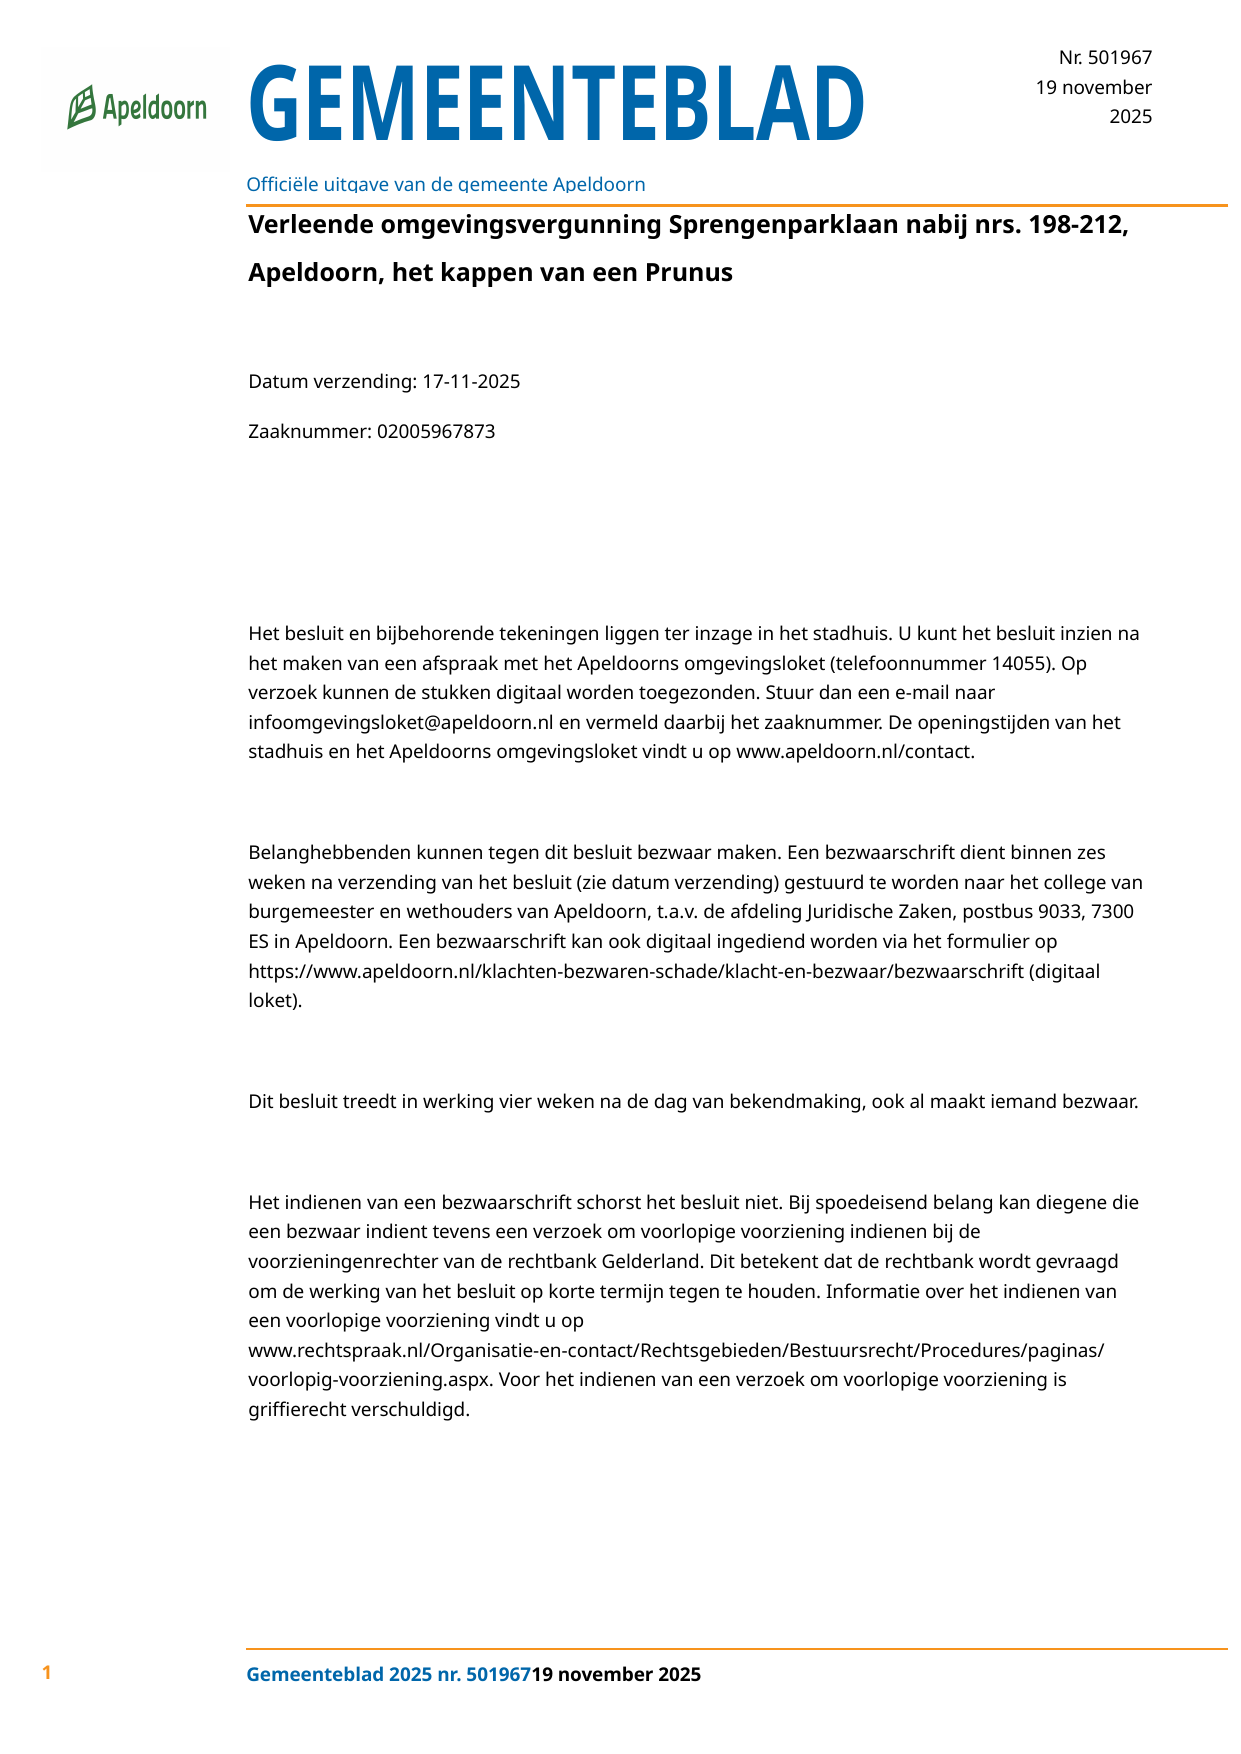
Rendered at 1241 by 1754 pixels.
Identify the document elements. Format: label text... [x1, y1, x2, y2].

text Datum verzending: 17-11-2025 [248, 368, 1152, 394]
text Het indienen van een bezwaarschrift schorst het besluit niet. Bij spoedeisend belang kan diegene die een bezwaar indient tevens een verzoek om voorlopige voorziening indienen bij de voorzieningenrechter van de rechtbank Gelderland. Dit betekent dat de rechtbank wordt gevraagd om de werking van het besluit op korte termijn tegen te houden. Informatie over het indienen van een voorlopige voorziening vindt u op www.rechtspraak.nl/Organisatie-en-contact/Rechtsgebieden/Bestuursrecht/Procedures/paginas/voorlopig-voorziening.aspx. Voor het indienen van een verzoek om voorlopige voorziening is griffierecht verschuldigd. [248, 1189, 1152, 1422]
text Verleende omgevingsvergunning Sprengenparklaan nabij nrs. 198-212, Apeldoorn, het kappen van een Prunus [248, 207, 1152, 288]
text Het besluit en bijbehorende tekeningen liggen ter inzage in het stadhuis. U kunt het besluit inzien na het maken van een afspraak met het Apeldoorns omgevingsloket (telefoonnummer 14055). Op verzoek kunnen de stukken digitaal worden toegezonden. Stuur dan een e-mail naar infoomgevingsloket@apeldoorn.nl en vermeld daarbij het zaaknummer. De openingstijden van het stadhuis en het Apeldoorns omgevingsloket vindt u op www.apeldoorn.nl/contact. [248, 620, 1152, 764]
text Dit besluit treedt in werking vier weken na de dag van bekendmaking, ook al maakt iemand bezwaar. [248, 1088, 1152, 1114]
picture [41, 47, 231, 172]
text Zaaknummer: 02005967873 [248, 419, 1152, 444]
text Belanghebbenden kunnen tegen dit besluit bezwaar maken. Een bezwaarschrift dient binnen zes weken na verzending van het besluit (zie datum verzending) gestuurd te worden naar het college van burgemeester en wethouders van Apeldoorn, t.a.v. de afdeling Juridische Zaken, postbus 9033, 7300 ES in Apeldoorn. Een bezwaarschrift kan ook digitaal ingediend worden via het formulier op https://www.apeldoorn.nl/klachten-bezwaren-schade/klacht-en-bezwaar/bezwaarschrift (digitaal loket). [248, 839, 1152, 1013]
